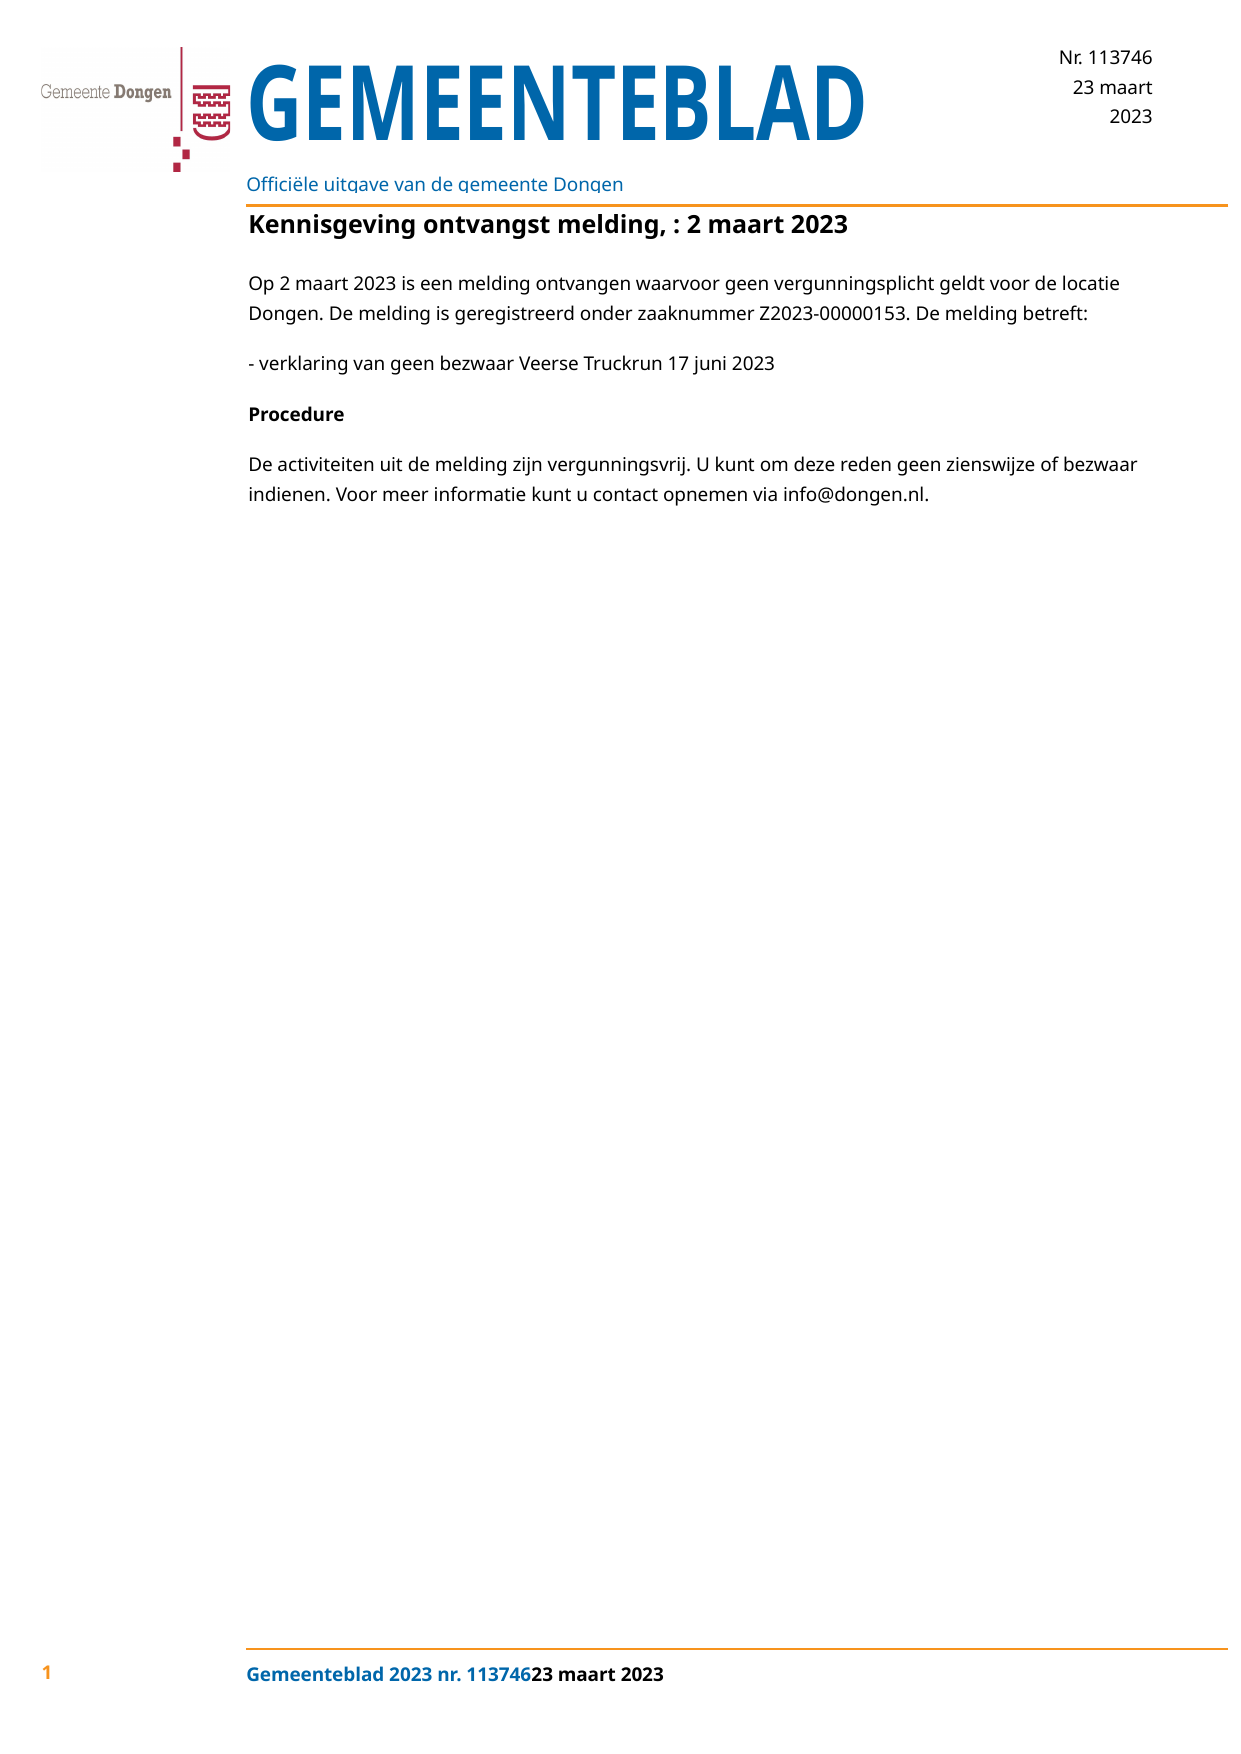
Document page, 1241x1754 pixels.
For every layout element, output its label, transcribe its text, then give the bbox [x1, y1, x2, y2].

text - verklaring van geen bezwaar Veerse Truckrun 17 juni 2023 [248, 350, 1152, 376]
text Kennisgeving ontvangst melding, : 2 maart 2023 [248, 207, 1152, 241]
text Op 2 maart 2023 is een melding ontvangen waarvoor geen vergunningsplicht geldt voor de locatie Dongen. De melding is geregistreerd onder zaaknummer Z2023-00000153. De melding betreft: [248, 270, 1152, 326]
picture [41, 47, 231, 172]
text Procedure [248, 401, 1152, 426]
text De activiteiten uit de melding zijn vergunningsvrij. U kunt om deze reden geen zienswijze of bezwaar indienen. Voor meer informatie kunt u contact opnemen via info@dongen.nl. [248, 451, 1152, 506]
